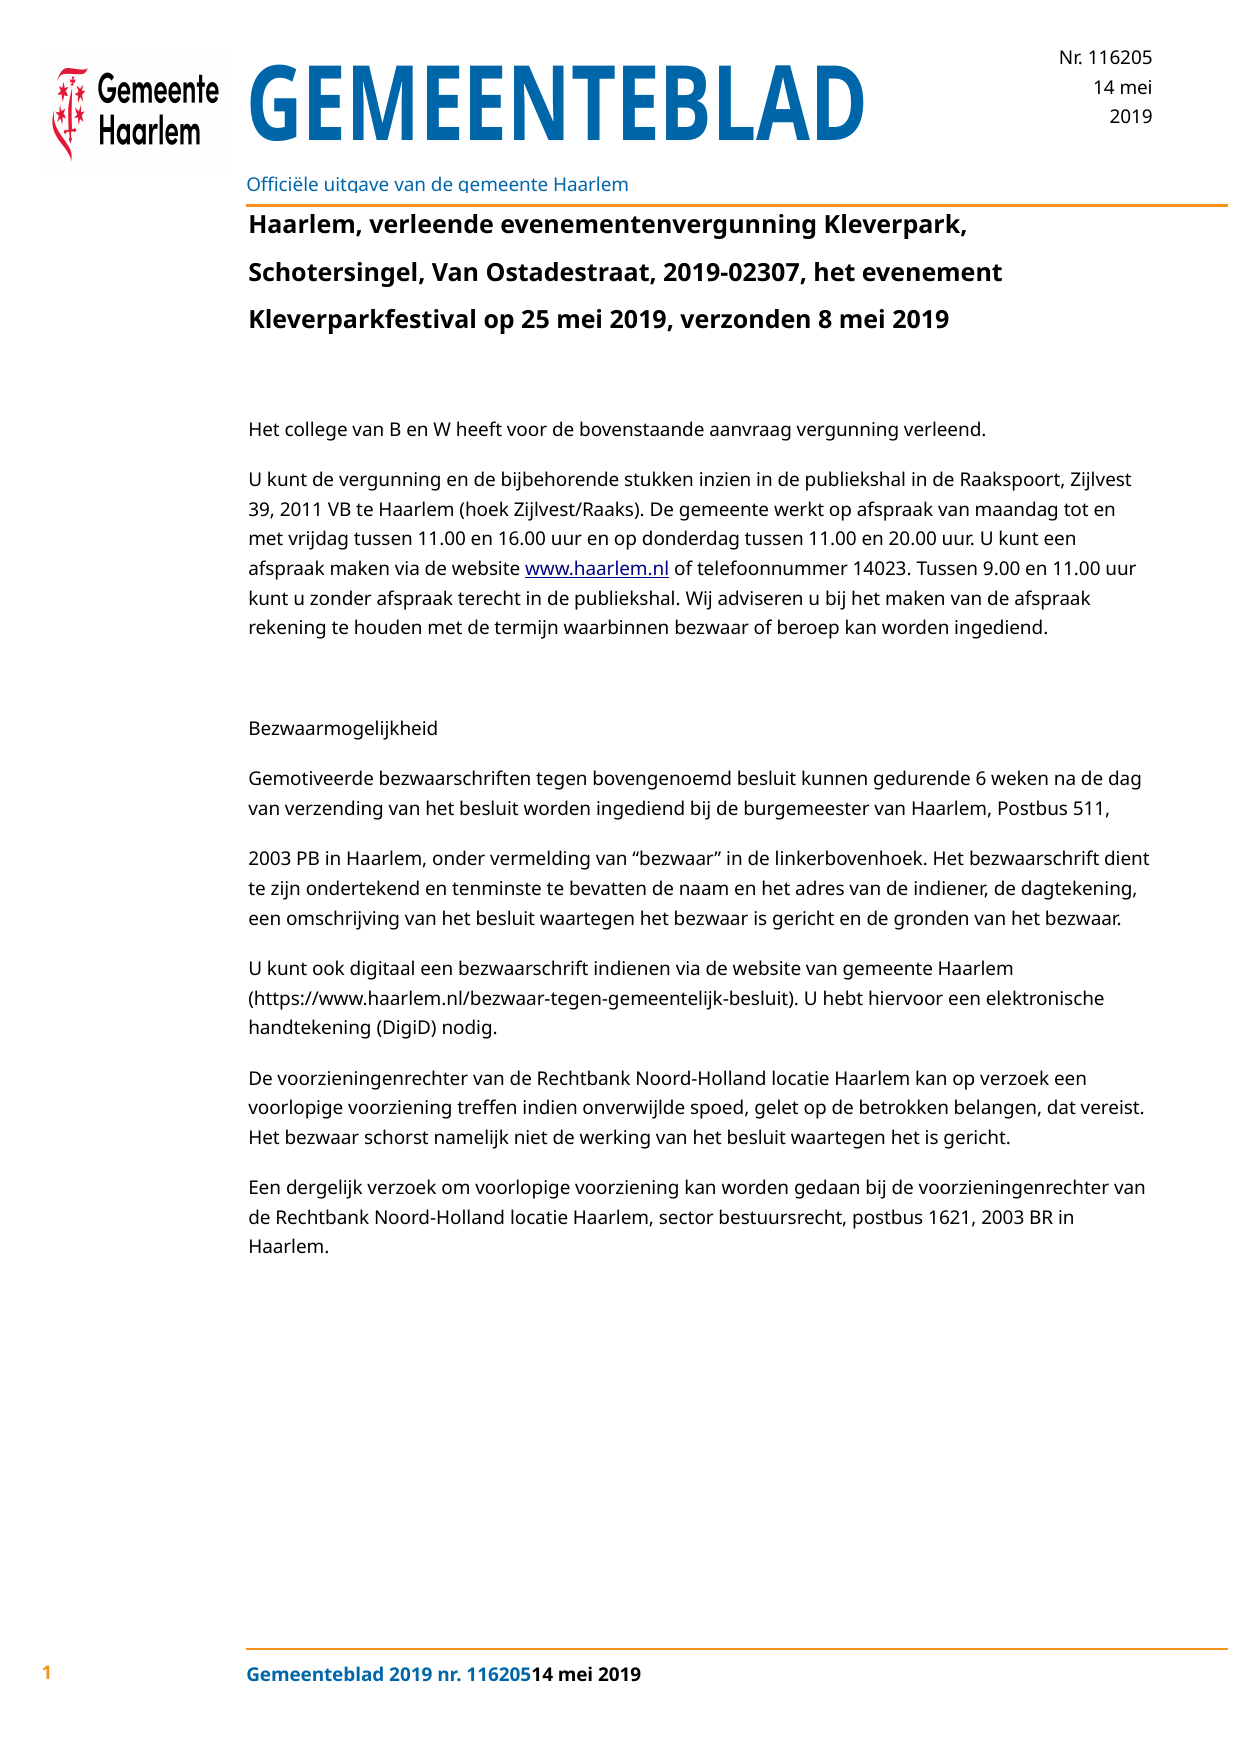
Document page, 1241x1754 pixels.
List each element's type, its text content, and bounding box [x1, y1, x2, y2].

text Het college van B en W heeft voor de bovenstaande aanvraag vergunning verleend. [248, 416, 1152, 442]
text De voorzieningenrechter van de Rechtbank Noord-Holland locatie Haarlem kan op verzoek een voorlopige voorziening treffen indien onverwijlde spoed, gelet op de betrokken belangen, dat vereist. Het bezwaar schorst namelijk niet de werking van het besluit waartegen het is gericht. [248, 1065, 1152, 1149]
text Haarlem, verleende evenementenvergunning Kleverpark, Schotersingel, Van Ostadestraat, 2019-02307, het evenement Kleverparkfestival op 25 mei 2019, verzonden 8 mei 2019 [248, 207, 1152, 336]
text Gemotiveerde bezwaarschriften tegen bovengenoemd besluit kunnen gedurende 6 weken na de dag van verzending van het besluit worden ingediend bij de burgemeester van Haarlem, Postbus 511, [248, 766, 1152, 821]
text 2003 PB in Haarlem, onder vermelding van “bezwaar” in de linkerbovenhoek. Het bezwaarschrift dient te zijn ondertekend en tenminste te bevatten de naam en het adres van de indiener, de dagtekening, een omschrijving van het besluit waartegen het bezwaar is gericht en de gronden van het bezwaar. [248, 846, 1152, 930]
text U kunt de vergunning en de bijbehorende stukken inzien in de publiekshal in de Raakspoort, Zijlvest 39, 2011 VB te Haarlem (hoek Zijlvest/Raaks). De gemeente werkt op afspraak van maandag tot en met vrijdag tussen 11.00 en 16.00 uur en op donderdag tussen 11.00 en 20.00 uur. U kunt een afspraak maken via de website www.haarlem.nl of telefoonnummer 14023. Tussen 9.00 en 11.00 uur kunt u zonder afspraak terecht in de publiekshal. Wij adviseren u bij het maken van de afspraak rekening te houden met de termijn waarbinnen bezwaar of beroep kan worden ingediend. [248, 466, 1152, 640]
text Bezwaarmogelijkheid [248, 715, 1152, 741]
text U kunt ook digitaal een bezwaarschrift indienen via de website van gemeente Haarlem (https://www.haarlem.nl/bezwaar-tegen-gemeentelijk-besluit). U hebt hiervoor een elektronische handtekening (DigiD) nodig. [248, 955, 1152, 1040]
picture [41, 47, 231, 172]
text Een dergelijk verzoek om voorlopige voorziening kan worden gedaan bij de voorzieningenrechter van de Rechtbank Noord-Holland locatie Haarlem, sector bestuursrecht, postbus 1621, 2003 BR in Haarlem. [248, 1174, 1152, 1259]
